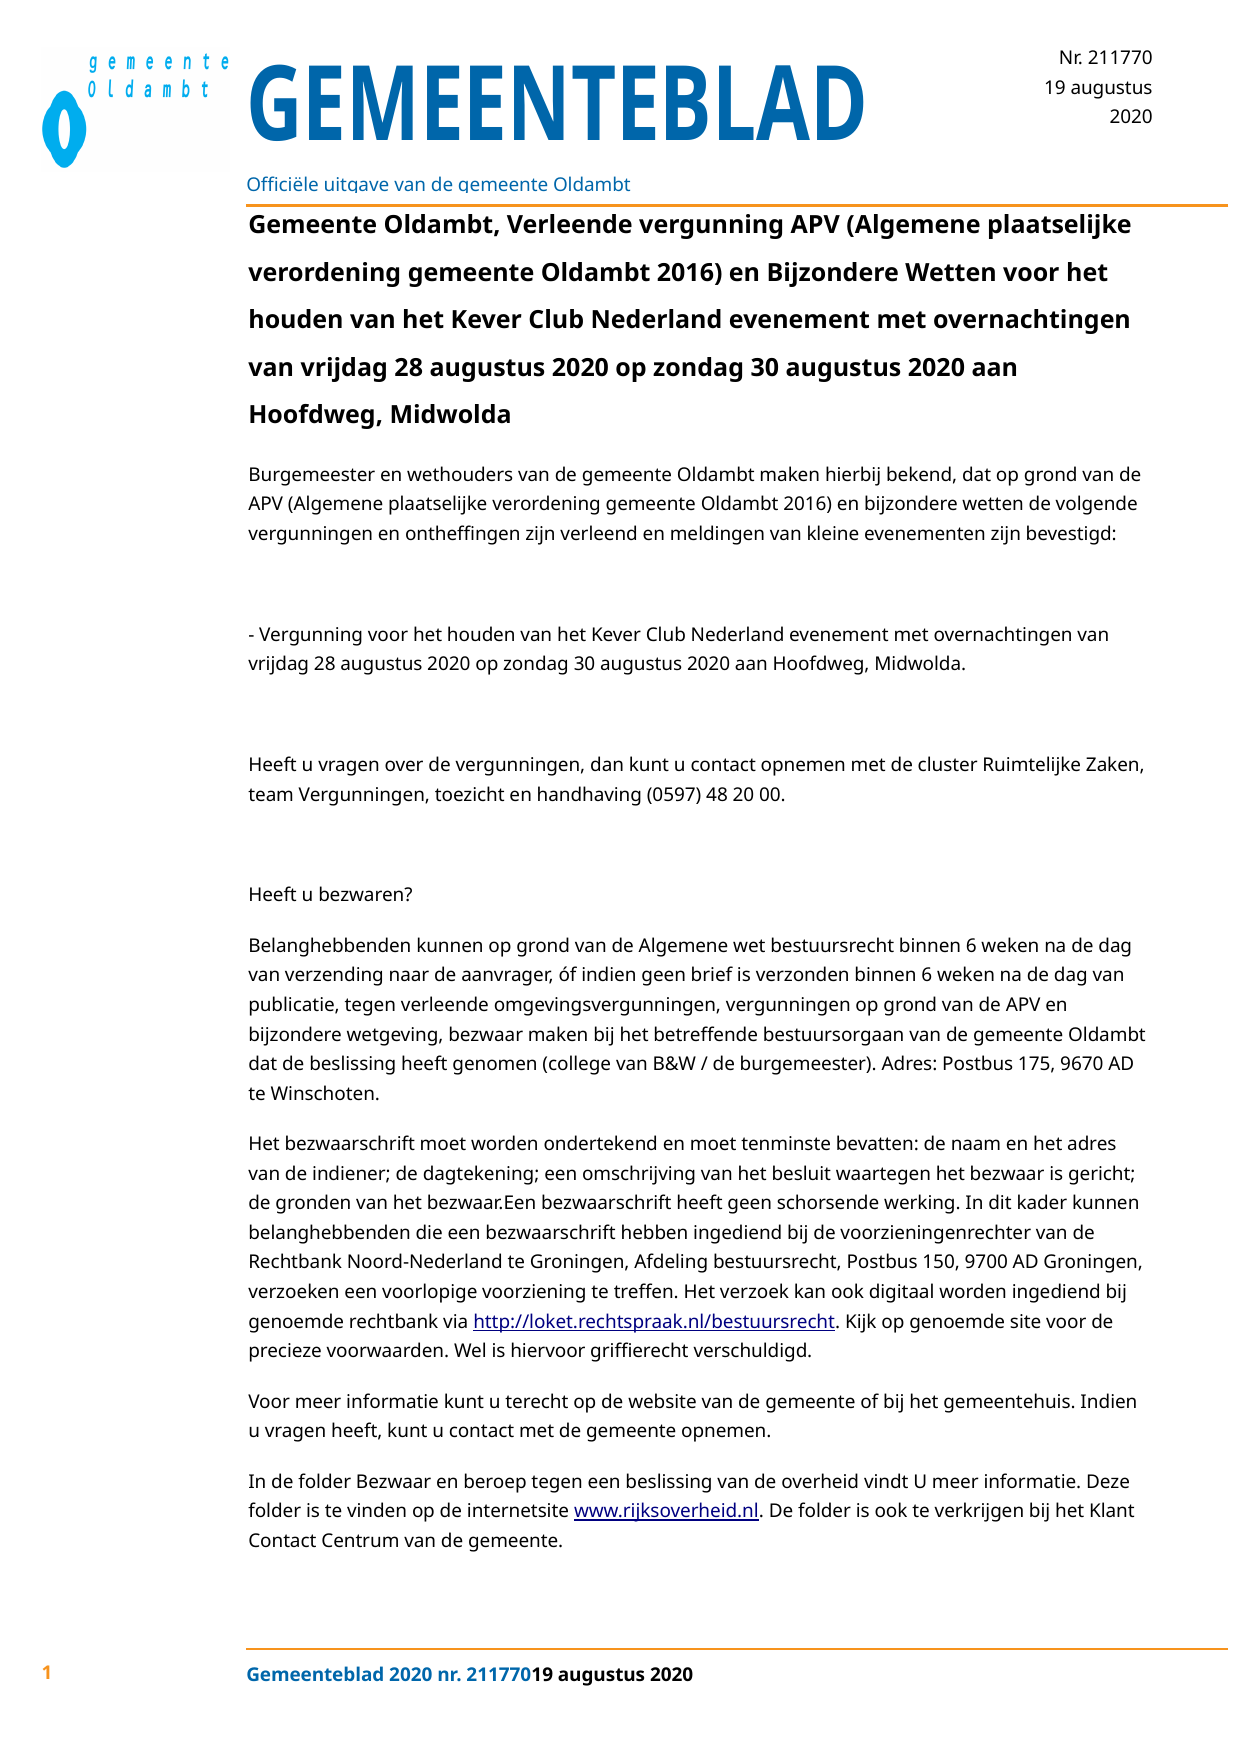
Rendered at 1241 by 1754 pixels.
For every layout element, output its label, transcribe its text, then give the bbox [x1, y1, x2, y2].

text Heeft u bezwaren? [248, 882, 1152, 907]
text Het bezwaarschrift moet worden ondertekend en moet tenminste bevatten: de naam en het adres van de indiener; de dagtekening; een omschrijving van het besluit waartegen het bezwaar is gericht; de gronden van het bezwaar.Een bezwaarschrift heeft geen schorsende werking. In dit kader kunnen belanghebbenden die een bezwaarschrift hebben ingediend bij de voorzieningenrechter van de Rechtbank Noord-Nederland te Groningen, Afdeling bestuursrecht, Postbus 150, 9700 AD Groningen, verzoeken een voorlopige voorziening te treffen. Het verzoek kan ook digitaal worden ingediend bij genoemde rechtbank via http://loket.rechtspraak.nl/bestuursrecht. Kijk op genoemde site voor de precieze voorwaarden. Wel is hiervoor griffierecht verschuldigd. [248, 1130, 1152, 1363]
text In de folder Bezwaar en beroep tegen een beslissing van de overheid vindt U meer informatie. Deze folder is te vinden op de internetsite www.rijksoverheid.nl. De folder is ook te verkrijgen bij het Klant Contact Centrum van de gemeente. [248, 1468, 1152, 1553]
text Heeft u vragen over de vergunningen, dan kunt u contact opnemen met de cluster Ruimtelijke Zaken, team Vergunningen, toezicht en handhaving (0597) 48 20 00. [248, 751, 1152, 806]
text Burgemeester en wethouders van de gemeente Oldambt maken hierbij bekend, dat op grond van de APV (Algemene plaatselijke verordening gemeente Oldambt 2016) en bijzondere wetten de volgende vergunningen en ontheffingen zijn verleend en meldingen van kleine evenementen zijn bevestigd: [248, 461, 1152, 546]
picture [41, 47, 231, 172]
text Gemeente Oldambt, Verleende vergunning APV (Algemene plaatselijke verordening gemeente Oldambt 2016) en Bijzondere Wetten voor het houden van het Kever Club Nederland evenement met overnachtingen van vrijdag 28 augustus 2020 op zondag 30 augustus 2020 aan Hoofdweg, Midwolda [248, 207, 1152, 431]
text Voor meer informatie kunt u terecht op de website van de gemeente of bij het gemeentehuis. Indien u vragen heeft, kunt u contact met de gemeente opnemen. [248, 1388, 1152, 1443]
text Belanghebbenden kunnen op grond van de Algemene wet bestuursrecht binnen 6 weken na de dag van verzending naar de aanvrager, óf indien geen brief is verzonden binnen 6 weken na de dag van publicatie, tegen verleende omgevingsvergunningen, vergunningen op grond van de APV en bijzondere wetgeving, bezwaar maken bij het betreffende bestuursorgaan van de gemeente Oldambt dat de beslissing heeft genomen (college van B&W / de burgemeester). Adres: Postbus 175, 9670 AD te Winschoten. [248, 932, 1152, 1106]
text - Vergunning voor het houden van het Kever Club Nederland evenement met overnachtingen van vrijdag 28 augustus 2020 op zondag 30 augustus 2020 aan Hoofdweg, Midwolda. [248, 621, 1152, 676]
